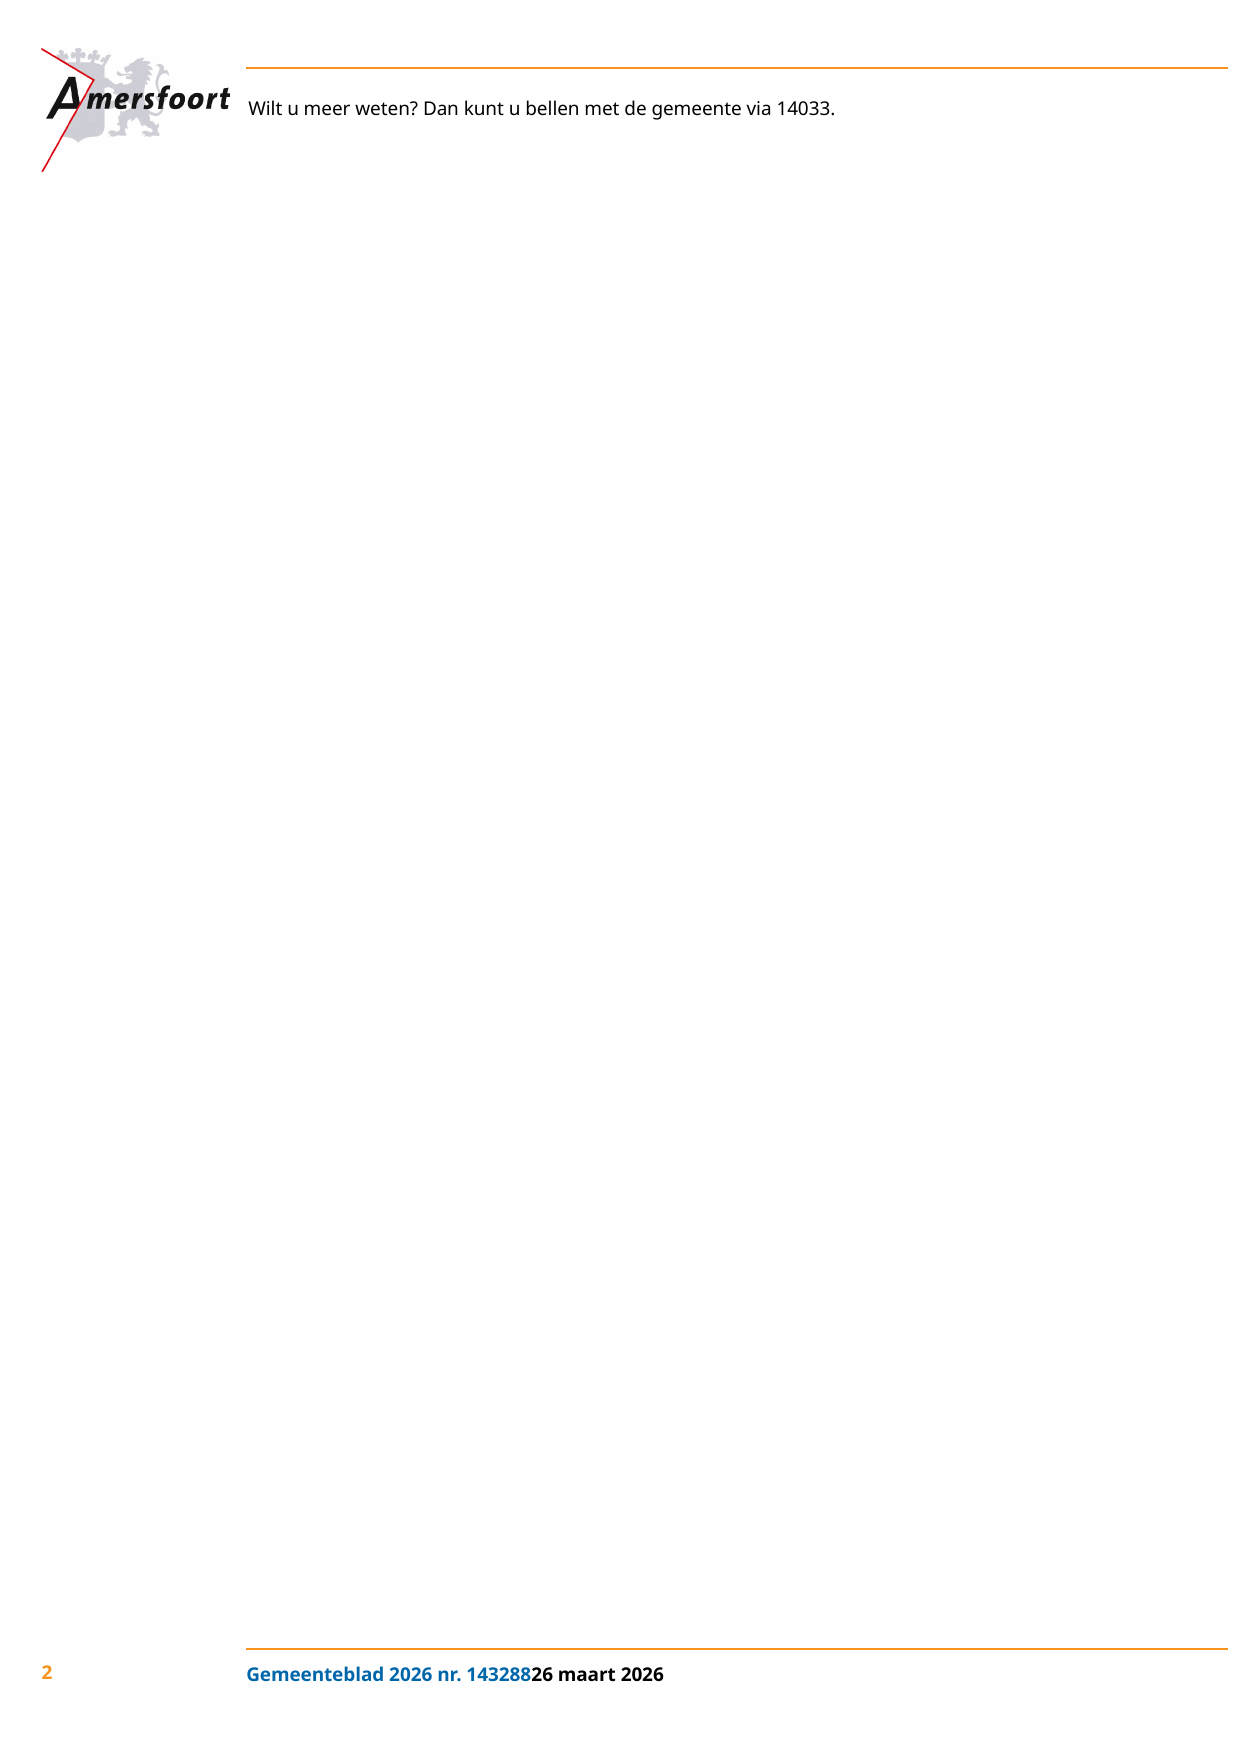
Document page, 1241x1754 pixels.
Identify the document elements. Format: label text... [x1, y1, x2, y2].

text Wilt u meer weten? Dan kunt u bellen met de gemeente via 14033. [248, 95, 1152, 121]
picture [41, 47, 231, 172]
